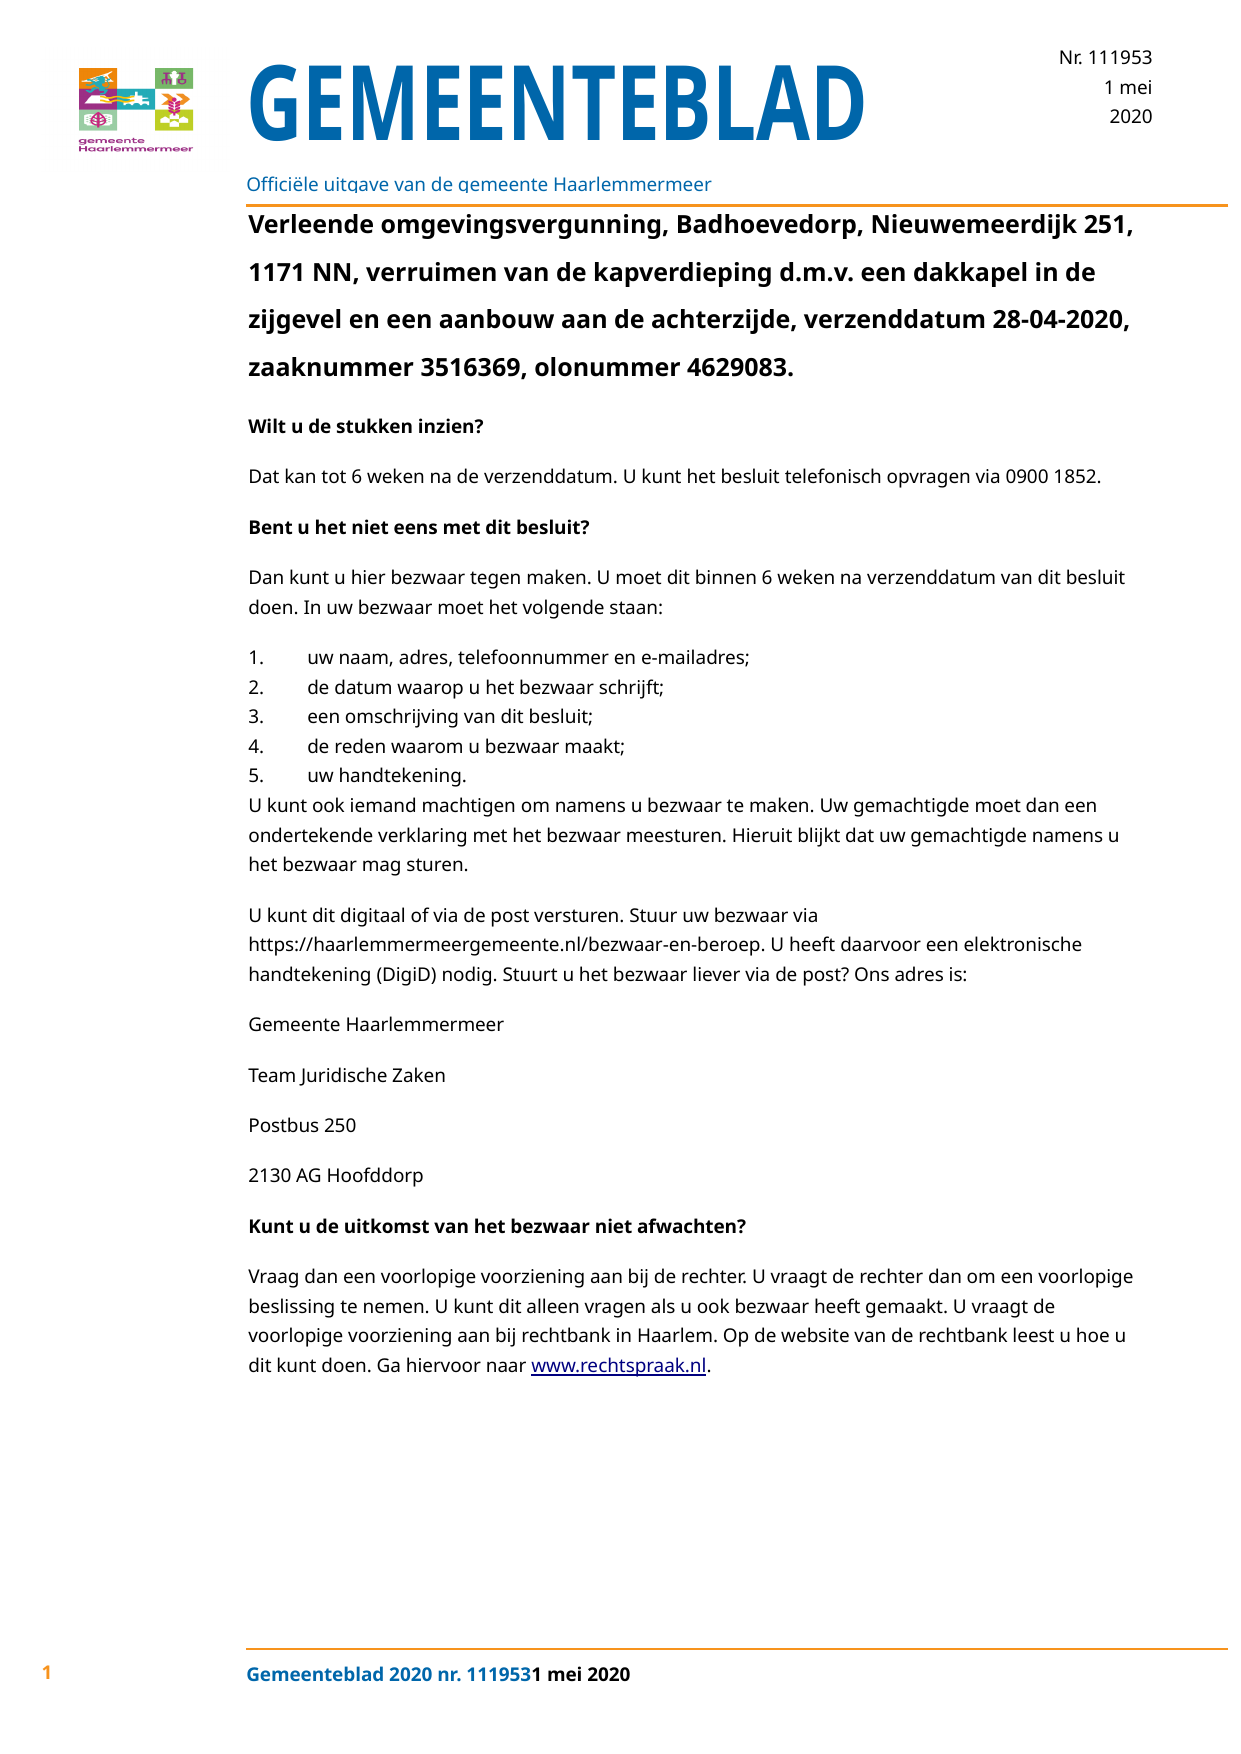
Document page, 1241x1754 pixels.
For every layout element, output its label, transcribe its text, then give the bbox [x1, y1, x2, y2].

text Verleende omgevingsvergunning, Badhoevedorp, Nieuwemeerdijk 251, 1171 NN, verruimen van de kapverdieping d.m.v. een dakkapel in de zijgevel en een aanbouw aan de achterzijde, verzenddatum 28-04-2020, zaaknummer 3516369, olonummer 4629083. [248, 207, 1152, 384]
text Dat kan tot 6 weken na de verzenddatum. U kunt het besluit telefonisch opvragen via 0900 1852. [248, 463, 1152, 489]
text Team Juridische Zaken [248, 1062, 1152, 1088]
text Vraag dan een voorlopige voorziening aan bij de rechter. U vraagt de rechter dan om een voorlopige beslissing te nemen. U kunt dit alleen vragen als u ook bezwaar heeft gemaakt. U vraagt de voorlopige voorziening aan bij rechtbank in Haarlem. Op de website van de rechtbank leest u hoe u dit kunt doen. Ga hiervoor naar www.rechtspraak.nl. [248, 1263, 1152, 1378]
list uw naam, adres, telefoonnummer en e-mailadres; [248, 644, 1152, 670]
picture [41, 47, 231, 172]
text Postbus 250 [248, 1112, 1152, 1138]
text Gemeente Haarlemmermeer [248, 1011, 1152, 1037]
text 2130 AG Hoofddorp [248, 1163, 1152, 1188]
text Wilt u de stukken inzien? [248, 413, 1152, 439]
list uw handtekening. [248, 763, 1152, 788]
text U kunt dit digitaal of via de post versturen. Stuur uw bezwaar via https://haarlemmermeergemeente.nl/bezwaar-en-beroep. U heeft daarvoor een elektronische handtekening (DigiD) nodig. Stuurt u het bezwaar liever via de post? Ons adres is: [248, 902, 1152, 987]
text Kunt u de uitkomst van het bezwaar niet afwachten? [248, 1213, 1152, 1239]
text Dan kunt u hier bezwaar tegen maken. U moet dit binnen 6 weken na verzenddatum van dit besluit doen. In uw bezwaar moet het volgende staan: [248, 564, 1152, 620]
text U kunt ook iemand machtigen om namens u bezwaar te maken. Uw gemachtigde moet dan een ondertekende verklaring met het bezwaar meesturen. Hieruit blijkt dat uw gemachtigde namens u het bezwaar mag sturen. [248, 792, 1152, 877]
text Bent u het niet eens met dit besluit? [248, 514, 1152, 540]
list de datum waarop u het bezwaar schrijft; [248, 674, 1152, 700]
list een omschrijving van dit besluit; [248, 703, 1152, 729]
list de reden waarom u bezwaar maakt; [248, 733, 1152, 759]
